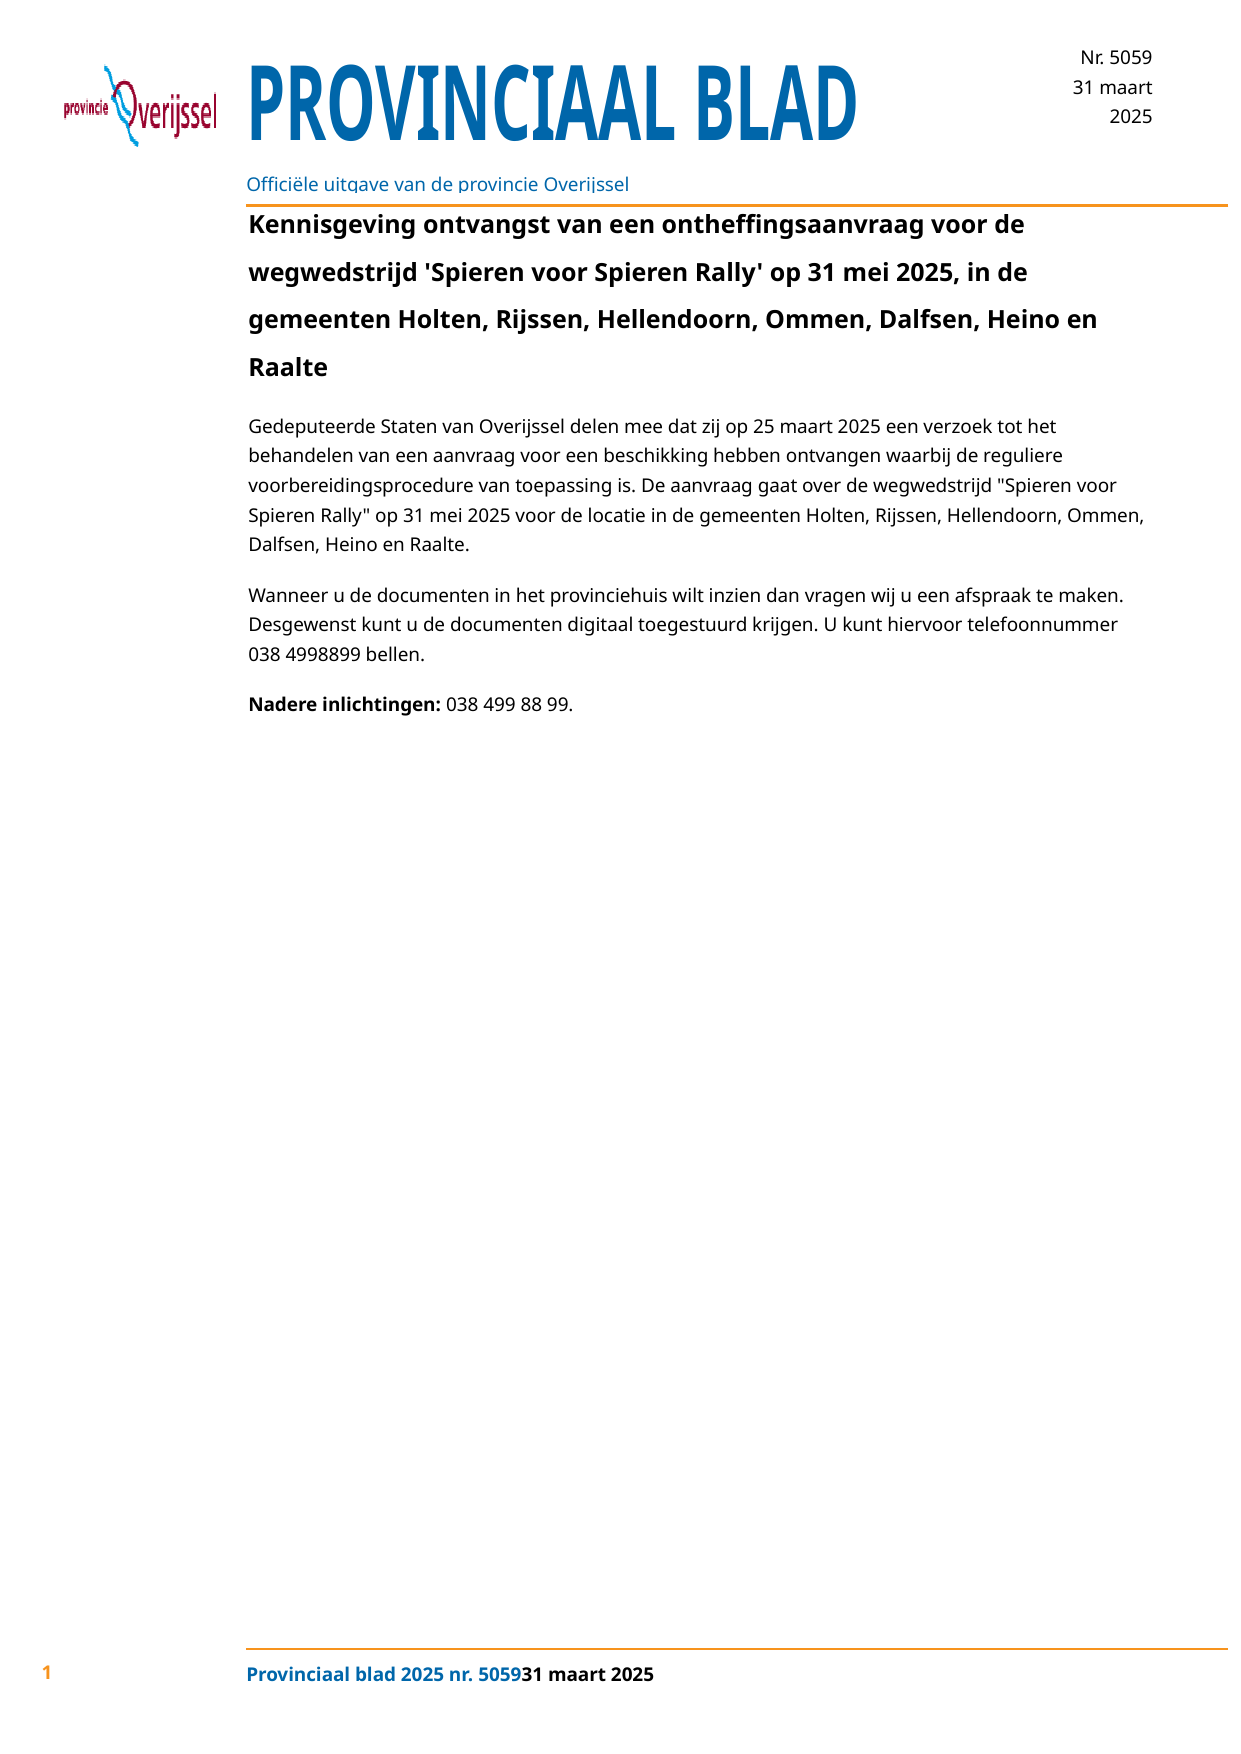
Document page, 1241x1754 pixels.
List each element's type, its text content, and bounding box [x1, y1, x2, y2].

text Gedeputeerde Staten van Overijssel delen mee dat zij op 25 maart 2025 een verzoek tot het behandelen van een aanvraag voor een beschikking hebben ontvangen waarbij de reguliere voorbereidingsprocedure van toepassing is. De aanvraag gaat over de wegwedstrijd "Spieren voor Spieren Rally" op 31 mei 2025 voor de locatie in de gemeenten Holten, Rijssen, Hellendoorn, Ommen, Dalfsen, Heino en Raalte. [248, 413, 1152, 557]
picture [41, 47, 231, 172]
text Wanneer u de documenten in het provinciehuis wilt inzien dan vragen wij u een afspraak te maken. Desgewenst kunt u de documenten digitaal toegestuurd krijgen. U kunt hiervoor telefoonnummer 038 4998899 bellen. [248, 582, 1152, 667]
text Kennisgeving ontvangst van een ontheffingsaanvraag voor de wegwedstrijd 'Spieren voor Spieren Rally' op 31 mei 2025, in de gemeenten Holten, Rijssen, Hellendoorn, Ommen, Dalfsen, Heino en Raalte [248, 207, 1152, 384]
text Nadere inlichtingen: 038 499 88 99. [248, 691, 1152, 717]
